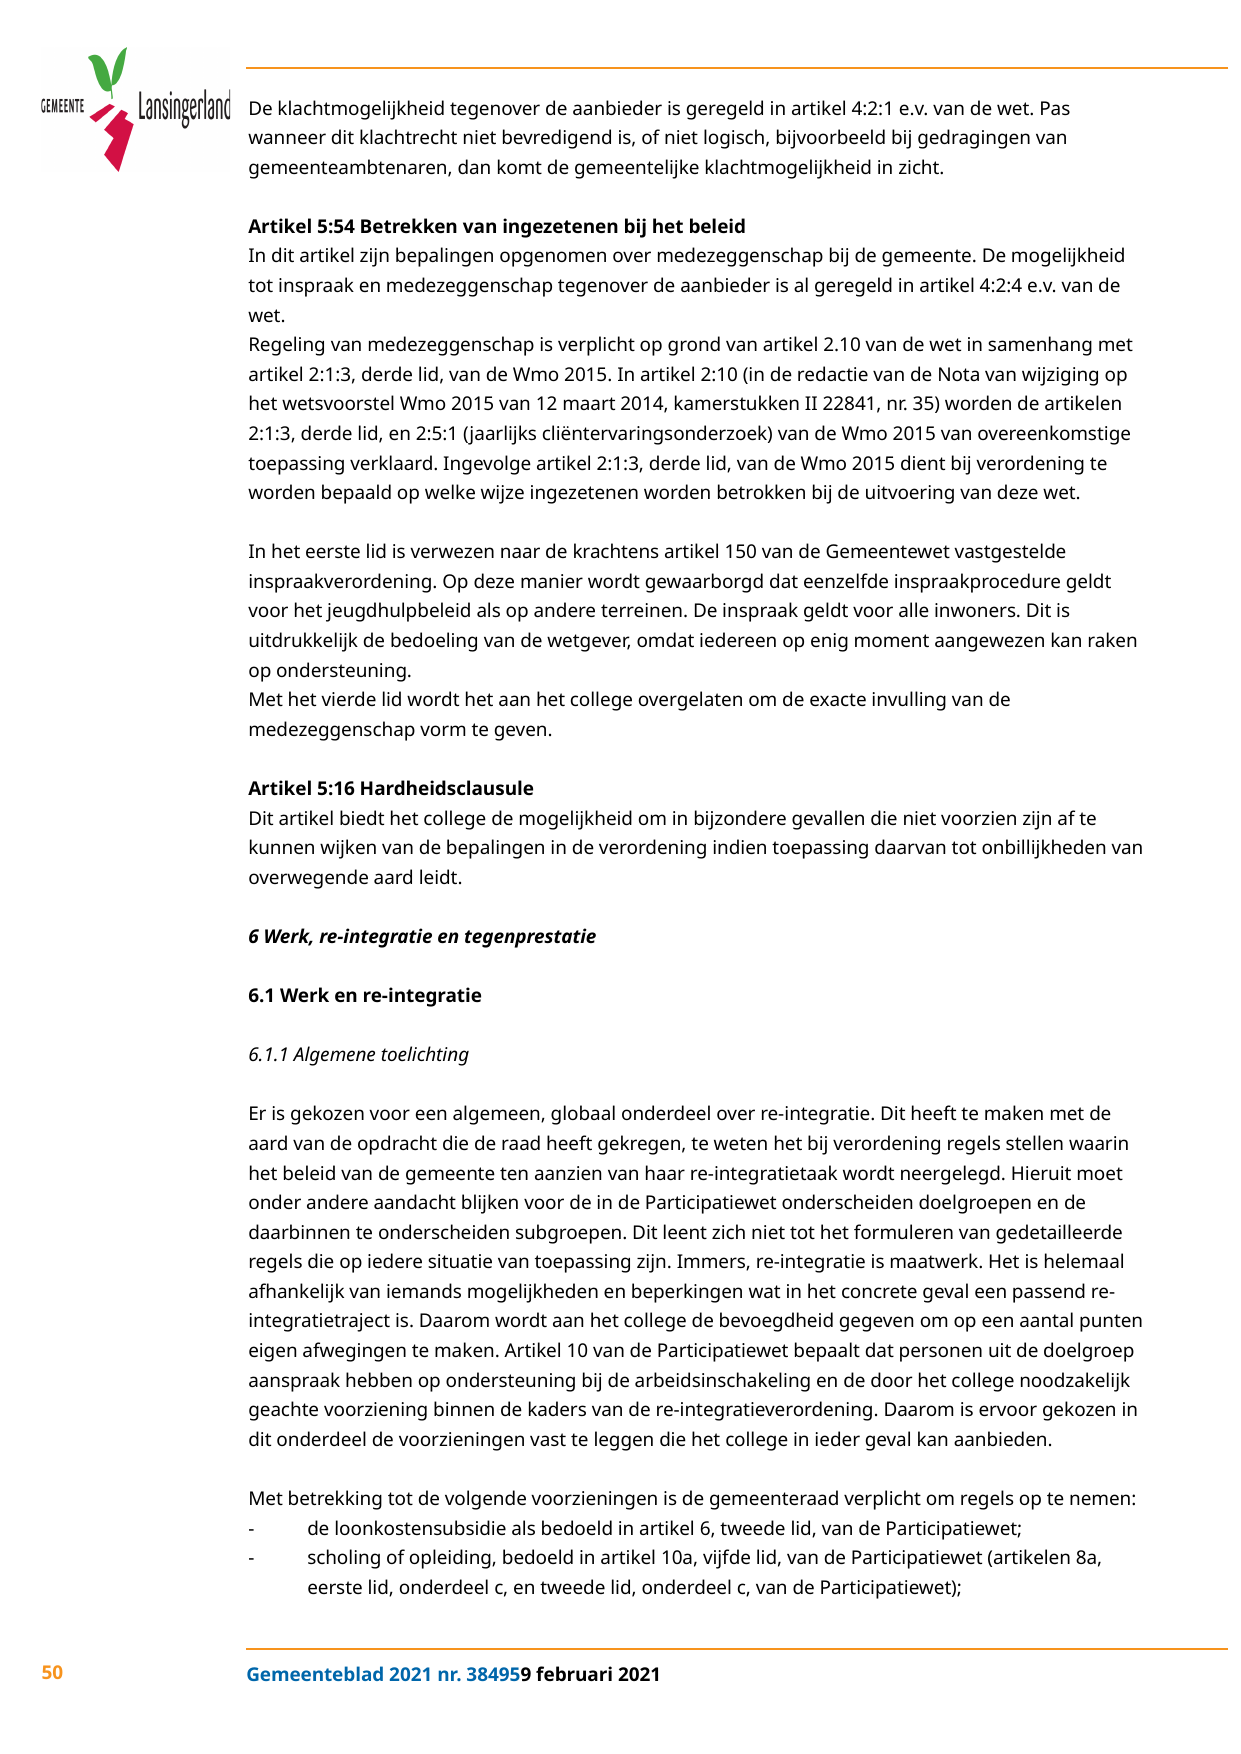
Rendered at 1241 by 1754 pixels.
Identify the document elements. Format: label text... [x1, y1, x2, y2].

text Met het vierde lid wordt het aan het college overgelaten om de exacte invulling van de medezeggenschap vorm te geven. [248, 686, 1152, 742]
text De klachtmogelijkheid tegenover de aanbieder is geregeld in artikel 4:2:1 e.v. van de wet. Pas wanneer dit klachtrecht niet bevredigend is, of niet logisch, bijvoorbeeld bij gedragingen van gemeenteambtenaren, dan komt de gemeentelijke klachtmogelijkheid in zicht. [248, 95, 1152, 180]
list scholing of opleiding, bedoeld in artikel 10a, vijfde lid, van de Participatiewet (artikelen 8a, eerste lid, onderdeel c, en tweede lid, onderdeel c, van de Participatiewet); [248, 1544, 1152, 1600]
text 6 Werk, re-integratie en tegenprestatie [248, 923, 1152, 949]
picture [41, 47, 231, 172]
text 6.1 Werk en re-integratie [248, 982, 1152, 1008]
text In het eerste lid is verwezen naar de krachtens artikel 150 van de Gemeentewet vastgestelde inspraakverordening. Op deze manier wordt gewaarborgd dat eenzelfde inspraakprocedure geldt voor het jeugdhulpbeleid als op andere terreinen. De inspraak geldt voor alle inwoners. Dit is uitdrukkelijk de bedoeling van de wetgever, omdat iedereen op enig moment aangewezen kan raken op ondersteuning. [248, 538, 1152, 683]
text Artikel 5:16 Hardheidsclausule [248, 775, 1152, 801]
text Artikel 5:54 Betrekken van ingezetenen bij het beleid [248, 213, 1152, 239]
text Dit artikel biedt het college de mogelijkheid om in bijzondere gevallen die niet voorzien zijn af te kunnen wijken van de bepalingen in de verordening indien toepassing daarvan tot onbillijkheden van overwegende aard leidt. [248, 805, 1152, 890]
text Met betrekking tot de volgende voorzieningen is de gemeenteraad verplicht om regels op te nemen: [248, 1485, 1152, 1511]
text Er is gekozen voor een algemeen, globaal onderdeel over re-integratie. Dit heeft te maken met de aard van de opdracht die de raad heeft gekregen, te weten het bij verordening regels stellen waarin het beleid van de gemeente ten aanzien van haar re-integratietaak wordt neergelegd. Hieruit moet onder andere aandacht blijken voor de in de Participatiewet onderscheiden doelgroepen en de daarbinnen te onderscheiden subgroepen. Dit leent zich niet tot het formuleren van gedetailleerde regels die op iedere situatie van toepassing zijn. Immers, re-integratie is maatwerk. Het is helemaal afhankelijk van iemands mogelijkheden en beperkingen wat in het concrete geval een passend re-integratietraject is. Daarom wordt aan het college de bevoegdheid gegeven om op een aantal punten eigen afwegingen te maken. Artikel 10 van de Participatiewet bepaalt dat personen uit de doelgroep aanspraak hebben op ondersteuning bij de arbeidsinschakeling en de door het college noodzakelijk geachte voorziening binnen de kaders van de re-integratieverordening. Daarom is ervoor gekozen in dit onderdeel de voorzieningen vast te leggen die het college in ieder geval kan aanbieden. [248, 1101, 1152, 1452]
list de loonkostensubsidie als bedoeld in artikel 6, tweede lid, van de Participatiewet; [248, 1515, 1152, 1541]
text 6.1.1 Algemene toelichting [248, 1041, 1152, 1067]
text Regeling van medezeggenschap is verplicht op grond van artikel 2.10 van de wet in samenhang met artikel 2:1:3, derde lid, van de Wmo 2015. In artikel 2:10 (in de redactie van de Nota van wijziging op het wetsvoorstel Wmo 2015 van 12 maart 2014, kamerstukken II 22841, nr. 35) worden de artikelen 2:1:3, derde lid, en 2:5:1 (jaarlijks cliëntervaringsonderzoek) van de Wmo 2015 van overeenkomstige toepassing verklaard. Ingevolge artikel 2:1:3, derde lid, van de Wmo 2015 dient bij verordening te worden bepaald op welke wijze ingezetenen worden betrokken bij de uitvoering van deze wet. [248, 331, 1152, 505]
text In dit artikel zijn bepalingen opgenomen over medezeggenschap bij de gemeente. De mogelijkheid tot inspraak en medezeggenschap tegenover de aanbieder is al geregeld in artikel 4:2:4 e.v. van de wet. [248, 243, 1152, 328]
